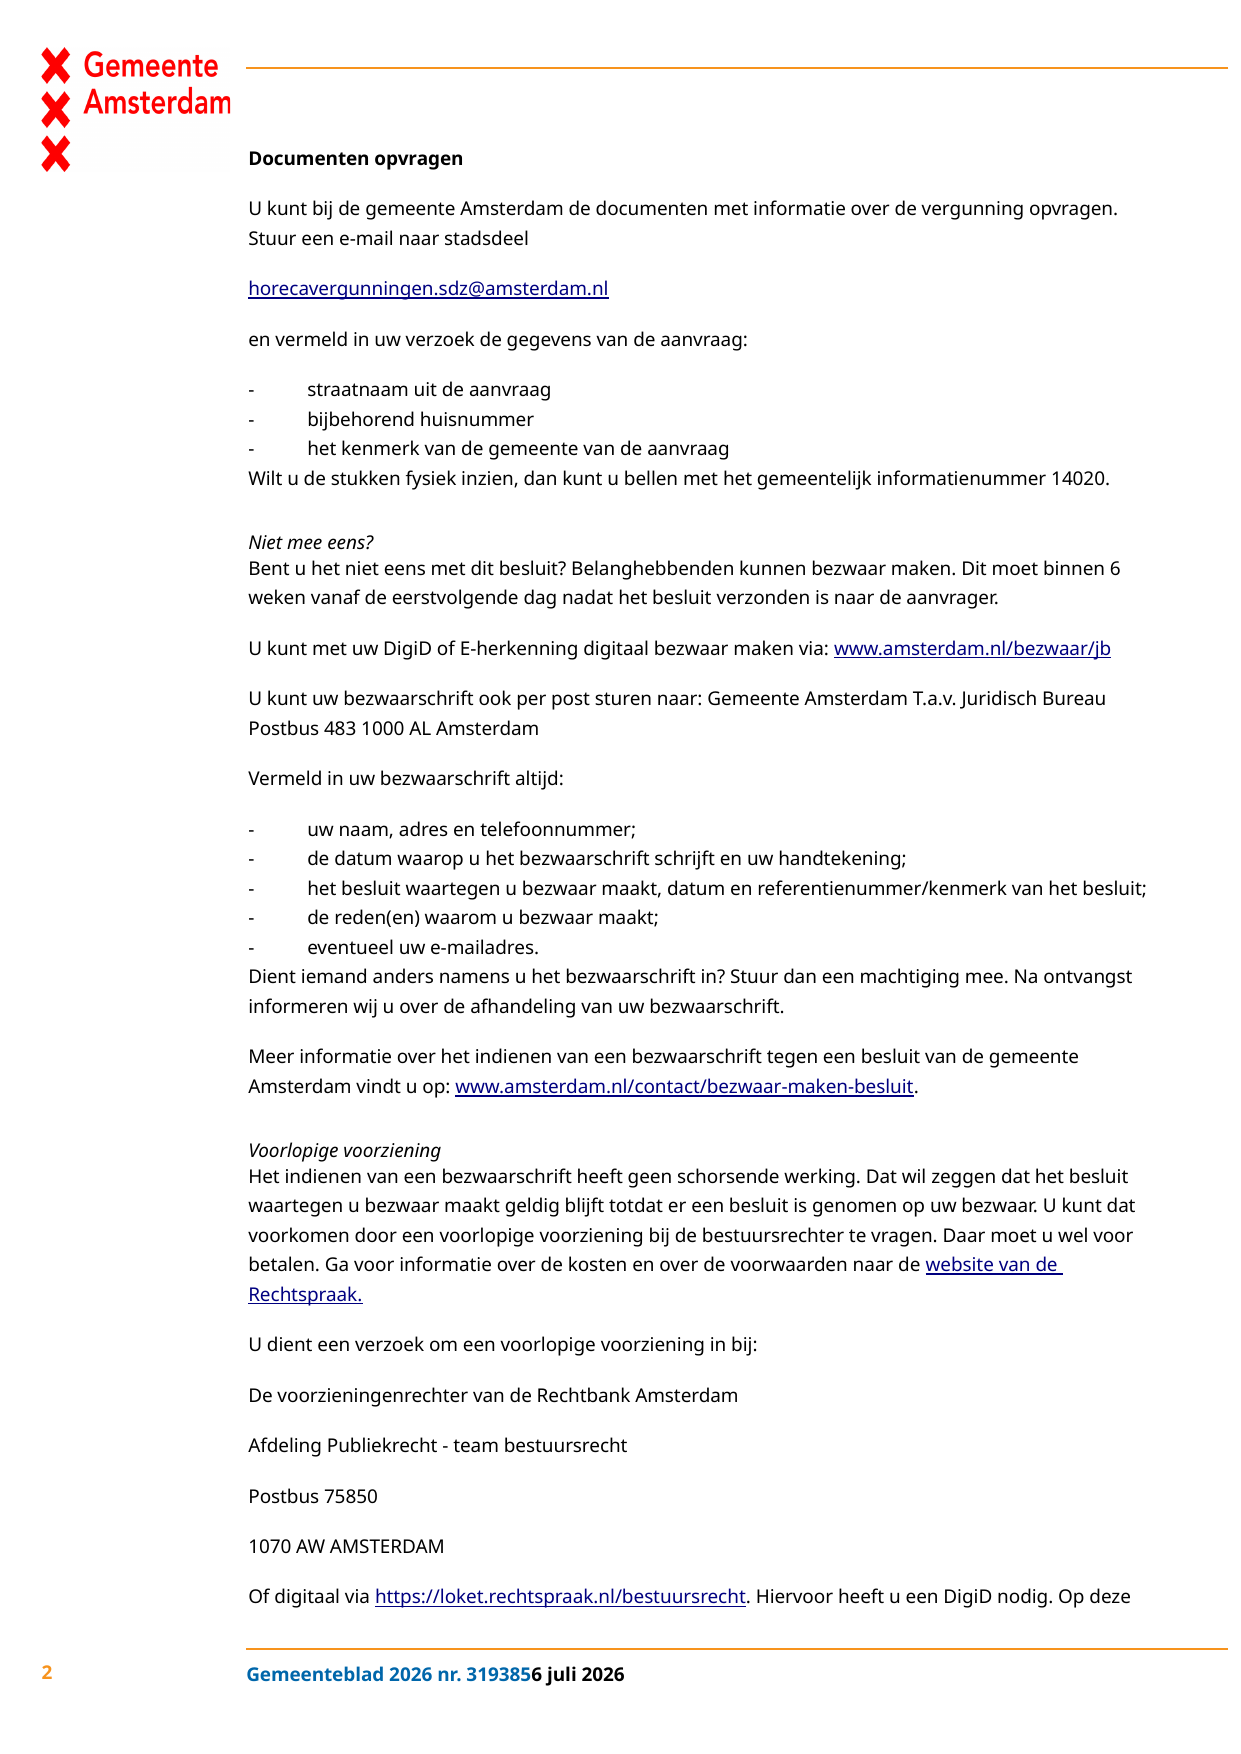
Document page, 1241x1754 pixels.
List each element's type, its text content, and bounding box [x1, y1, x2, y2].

list eventueel uw e-mailadres. [248, 934, 1152, 960]
text en vermeld in uw verzoek de gegevens van de aanvraag: [248, 326, 1152, 352]
text Documenten opvragen [248, 145, 1152, 171]
list de reden(en) waarom u bezwaar maakt; [248, 904, 1152, 930]
text Vermeld in uw bezwaarschrift altijd: [248, 765, 1152, 791]
picture [41, 47, 231, 172]
list het besluit waartegen u bezwaar maakt, datum en referentienummer/kenmerk van het besluit; [248, 875, 1152, 901]
list straatnaam uit de aanvraag [248, 376, 1152, 402]
text U kunt met uw DigiD of E-herkenning digitaal bezwaar maken via: www.amsterdam.nl/bezwaar/jb [248, 635, 1152, 661]
text Wilt u de stukken fysiek inzien, dan kunt u bellen met het gemeentelijk informatienummer 14020. [248, 465, 1152, 491]
text horecavergunningen.sdz@amsterdam.nl [248, 276, 1152, 301]
text Postbus 75850 [248, 1483, 1152, 1509]
text U kunt bij de gemeente Amsterdam de documenten met informatie over de vergunning opvragen. Stuur een e-mail naar stadsdeel [248, 196, 1152, 251]
list het kenmerk van de gemeente van de aanvraag [248, 436, 1152, 461]
text Bent u het niet eens met dit besluit? Belanghebbenden kunnen bezwaar maken. Dit moet binnen 6 weken vanaf de eerstvolgende dag nadat het besluit verzonden is naar de aanvrager. [248, 555, 1152, 610]
text Het indienen van een bezwaarschrift heeft geen schorsende werking. Dat wil zeggen dat het besluit waartegen u bezwaar maakt geldig blijft totdat er een besluit is genomen op uw bezwaar. U kunt dat voorkomen door een voorlopige voorziening bij de bestuursrechter te vragen. Daar moet u wel voor betalen. Ga voor informatie over de kosten en over de voorwaarden naar de website van de Rechtspraak. [248, 1163, 1152, 1307]
text Meer informatie over het indienen van een bezwaarschrift tegen een besluit van de gemeente Amsterdam vindt u op: www.amsterdam.nl/contact/bezwaar-maken-besluit. [248, 1044, 1152, 1099]
text Niet mee eens? [248, 529, 1152, 555]
list uw naam, adres en telefoonnummer; [248, 816, 1152, 841]
text Voorlopige voorziening [248, 1137, 1152, 1163]
list bijbehorend huisnummer [248, 406, 1152, 432]
text U dient een verzoek om een voorlopige voorziening in bij: [248, 1332, 1152, 1357]
text Afdeling Publiekrecht - team bestuursrecht [248, 1432, 1152, 1458]
text Dient iemand anders namens u het bezwaarschrift in? Stuur dan een machtiging mee. Na ontvangst informeren wij u over de afhandeling van uw bezwaarschrift. [248, 964, 1152, 1019]
list de datum waarop u het bezwaarschrift schrijft en uw handtekening; [248, 845, 1152, 871]
text De voorzieningenrechter van de Rechtbank Amsterdam [248, 1382, 1152, 1408]
text 1070 AW AMSTERDAM [248, 1533, 1152, 1559]
text U kunt uw bezwaarschrift ook per post sturen naar: Gemeente Amsterdam T.a.v. Juridisch Bureau Postbus 483 1000 AL Amsterdam [248, 685, 1152, 741]
text Of digitaal via https://loket.rechtspraak.nl/bestuursrecht. Hiervoor heeft u een DigiD nodig. Op deze [248, 1584, 1152, 1609]
